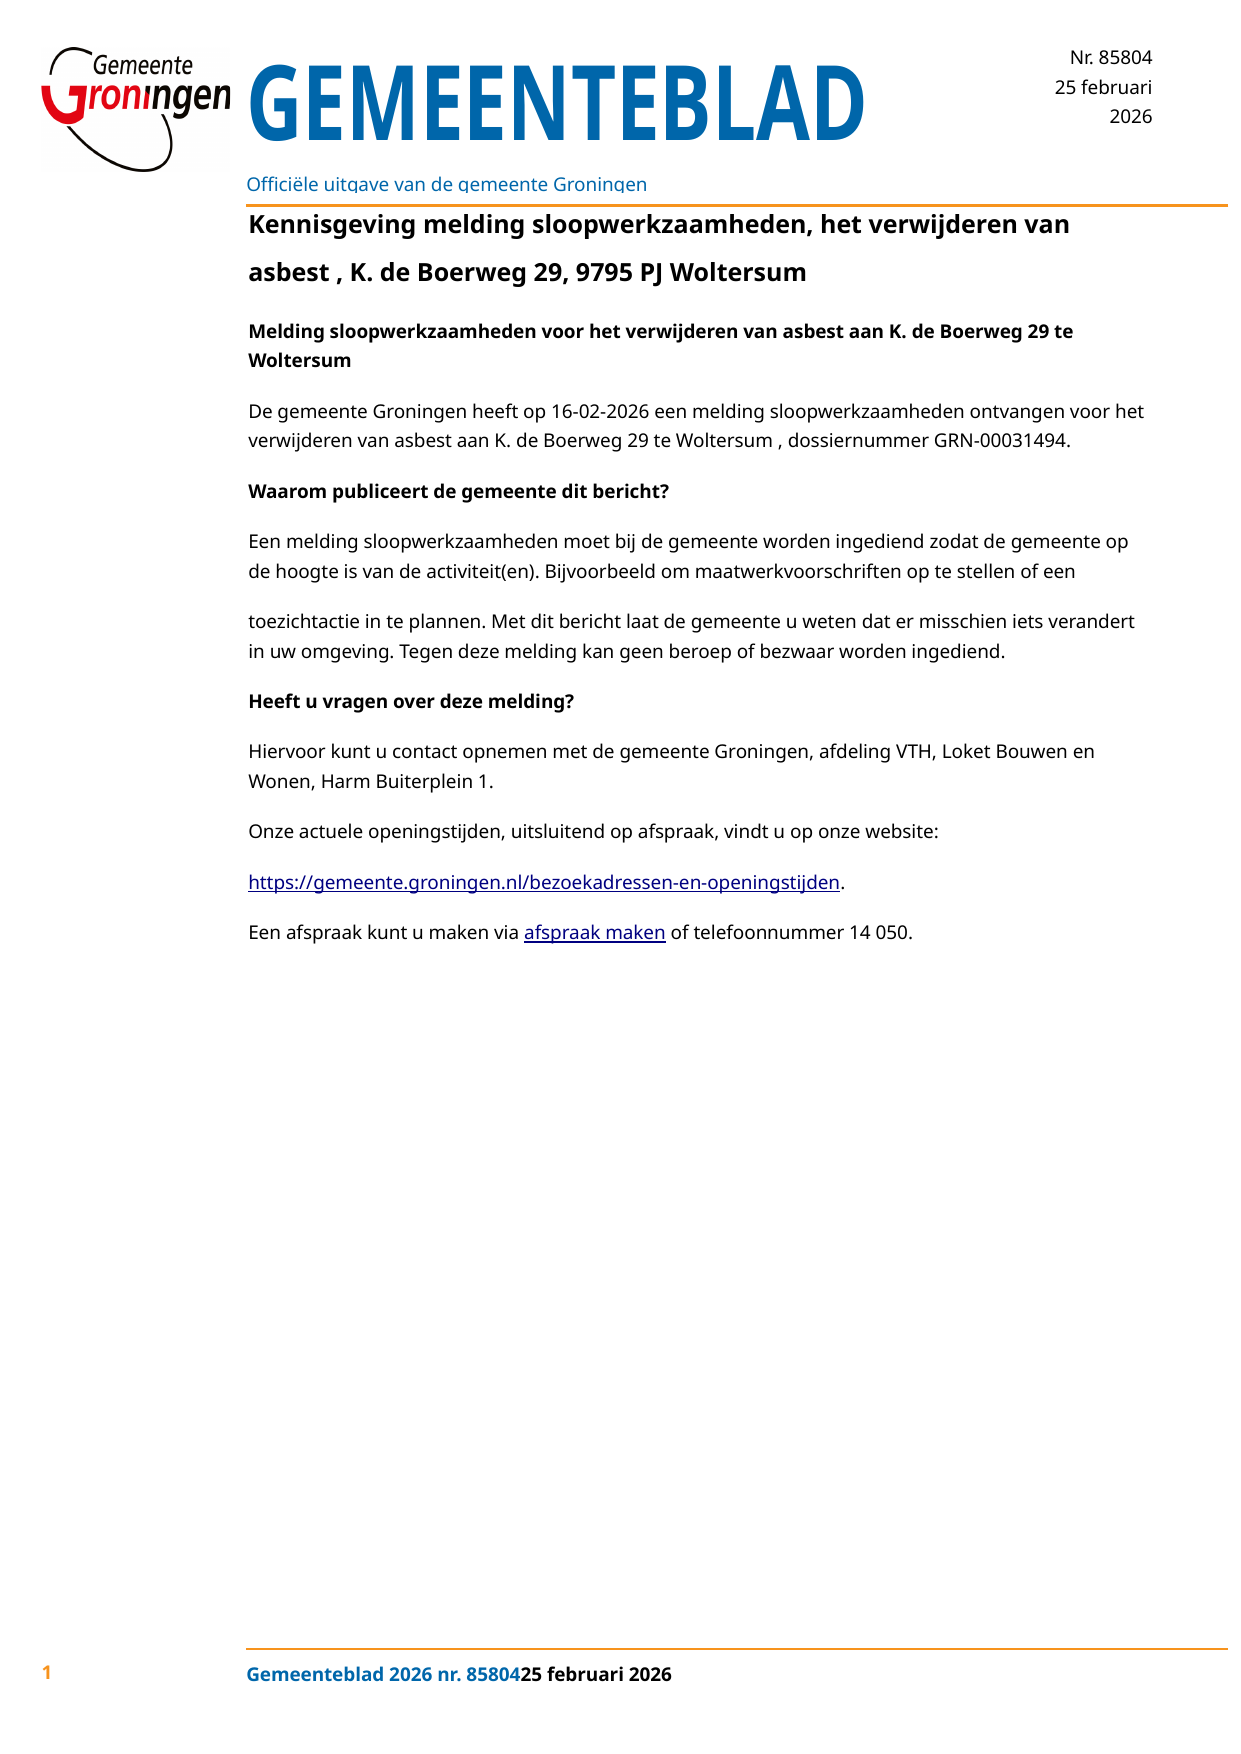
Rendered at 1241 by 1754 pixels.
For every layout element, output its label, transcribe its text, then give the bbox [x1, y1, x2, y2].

text toezichtactie in te plannen. Met dit bericht laat de gemeente u weten dat er misschien iets verandert in uw omgeving. Tegen deze melding kan geen beroep of bezwaar worden ingediend. [248, 608, 1152, 664]
text Melding sloopwerkzaamheden voor het verwijderen van asbest aan K. de Boerweg 29 te Woltersum [248, 318, 1152, 373]
text Een afspraak kunt u maken via afspraak maken of telefoonnummer 14 050. [248, 919, 1152, 945]
text https://gemeente.groningen.nl/bezoekadressen-en-openingstijden. [248, 869, 1152, 895]
text De gemeente Groningen heeft op 16-02-2026 een melding sloopwerkzaamheden ontvangen voor het verwijderen van asbest aan K. de Boerweg 29 te Woltersum , dossiernummer GRN-00031494. [248, 398, 1152, 453]
text Heeft u vragen over deze melding? [248, 688, 1152, 714]
text Hiervoor kunt u contact opnemen met de gemeente Groningen, afdeling VTH, Loket Bouwen en Wonen, Harm Buiterplein 1. [248, 739, 1152, 794]
text Kennisgeving melding sloopwerkzaamheden, het verwijderen van asbest , K. de Boerweg 29, 9795 PJ Woltersum [248, 207, 1152, 288]
text Waarom publiceert de gemeente dit bericht? [248, 478, 1152, 504]
text Onze actuele openingstijden, uitsluitend op afspraak, vindt u op onze website: [248, 819, 1152, 844]
text Een melding sloopwerkzaamheden moet bij de gemeente worden ingediend zodat de gemeente op de hoogte is van de activiteit(en). Bijvoorbeeld om maatwerkvoorschriften op te stellen of een [248, 528, 1152, 584]
picture [41, 47, 231, 172]
